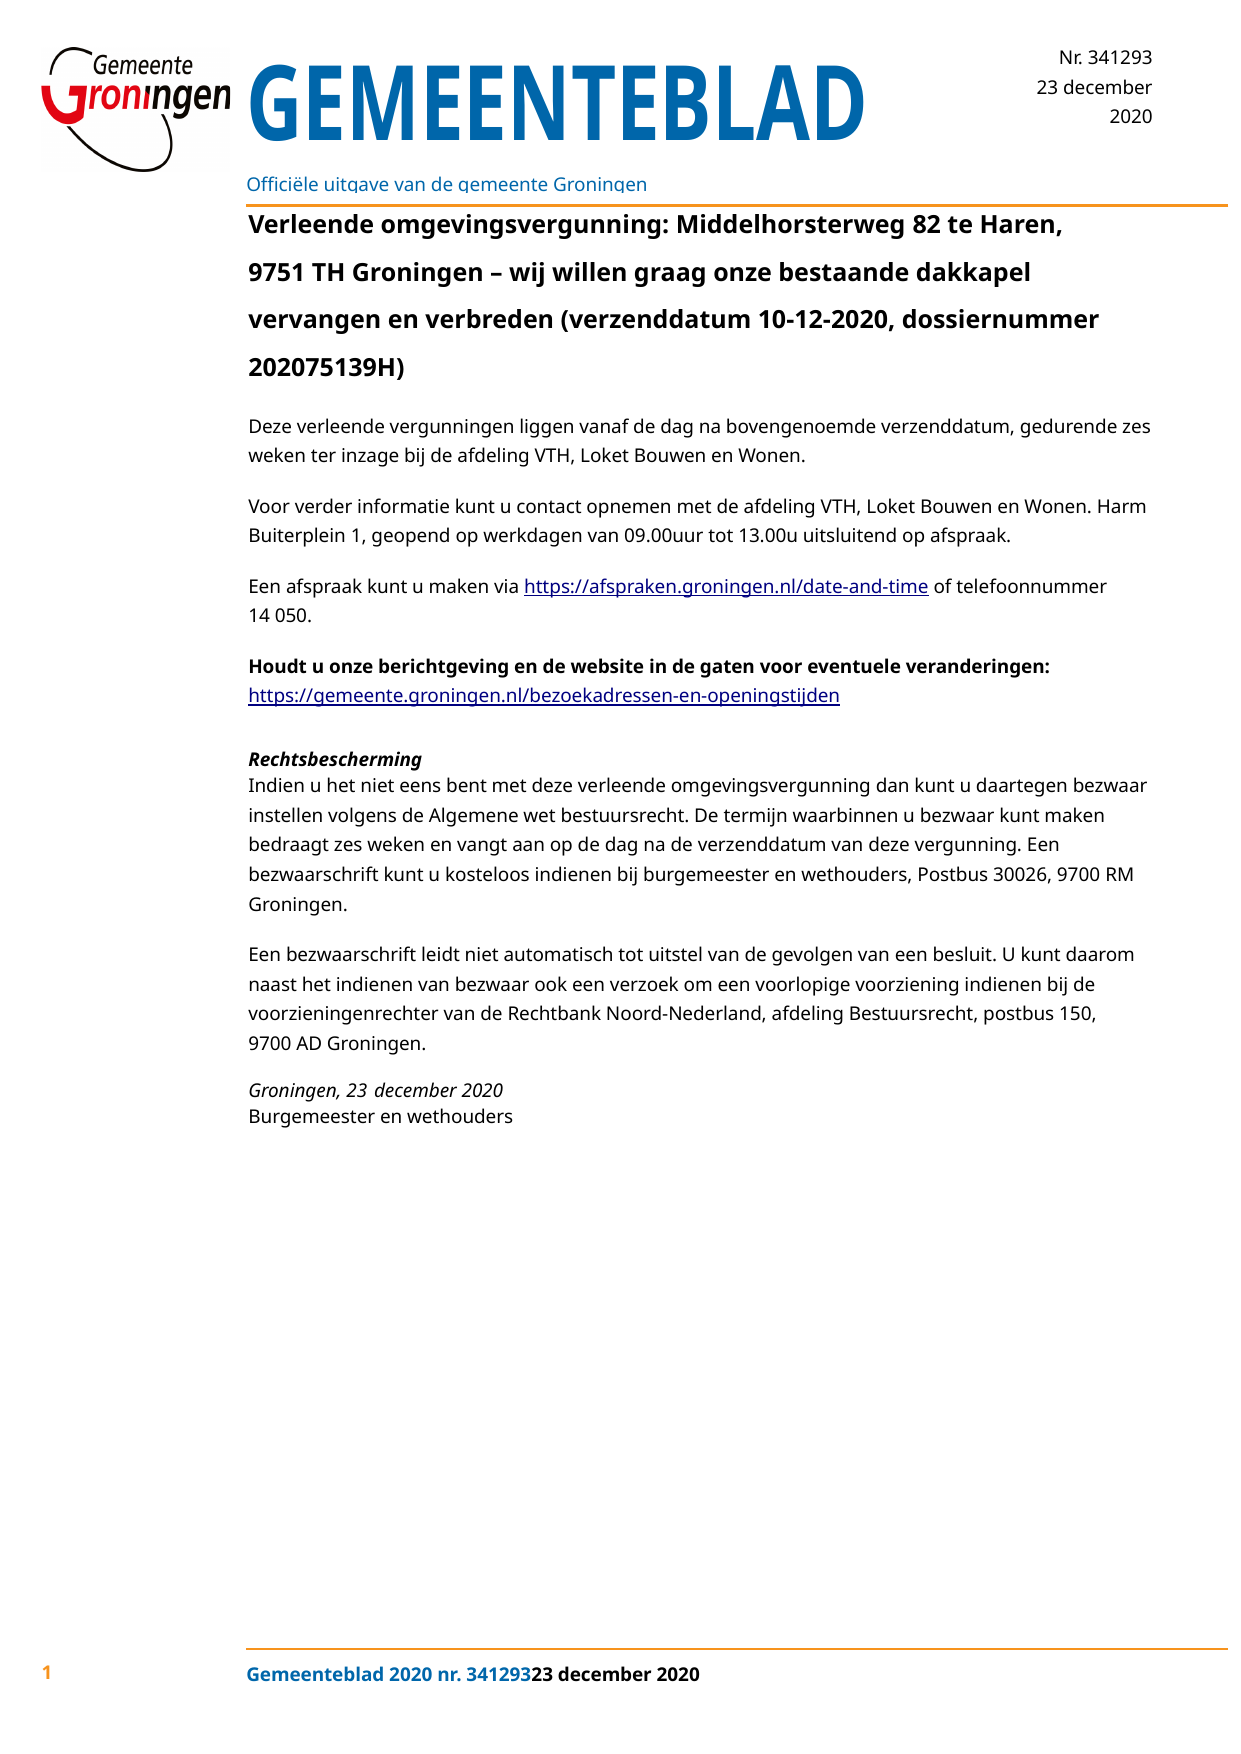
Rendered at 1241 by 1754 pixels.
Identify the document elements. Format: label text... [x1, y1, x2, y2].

text Deze verleende vergunningen liggen vanaf de dag na bovengenoemde verzenddatum, gedurende zes weken ter inzage bij de afdeling VTH, Loket Bouwen en Wonen. [248, 413, 1152, 468]
picture [41, 47, 231, 172]
text Rechtsbescherming [248, 747, 1152, 772]
text Een afspraak kunt u maken via https://afspraken.groningen.nl/date-and-time of telefoonnummer 14 050. [248, 573, 1152, 628]
text Een bezwaarschrift leidt niet automatisch tot uitstel van de gevolgen van een besluit. U kunt daarom naast het indienen van bezwaar ook een verzoek om een voorlopige voorziening indienen bij de voorzieningenrechter van de Rechtbank Noord-Nederland, afdeling Bestuursrecht, postbus 150, 9700 AD Groningen. [248, 941, 1152, 1056]
text Burgemeester en wethouders [248, 1103, 1152, 1129]
text Voor verder informatie kunt u contact opnemen met de afdeling VTH, Loket Bouwen en Wonen. Harm Buiterplein 1, geopend op werkdagen van 09.00uur tot 13.00u uitsluitend op afspraak. [248, 493, 1152, 548]
text Houdt u onze berichtgeving en de website in de gaten voor eventuele veranderingen: https://gemeente.groningen.nl/bezoekadressen-en-openingstijden [248, 653, 1152, 708]
text Groningen, 23 december 2020 [248, 1078, 1152, 1103]
text Verleende omgevingsvergunning: Middelhorsterweg 82 te Haren, 9751 TH Groningen – wij willen graag onze bestaande dakkapel vervangen en verbreden (verzenddatum 10-12-2020, dossiernummer 202075139H) [248, 207, 1152, 384]
text Indien u het niet eens bent met deze verleende omgevingsvergunning dan kunt u daartegen bezwaar instellen volgens de Algemene wet bestuursrecht. De termijn waarbinnen u bezwaar kunt maken bedraagt zes weken en vangt aan op de dag na de verzenddatum van deze vergunning. Een bezwaarschrift kunt u kosteloos indienen bij burgemeester en wethouders, Postbus 30026, 9700 RM Groningen. [248, 772, 1152, 916]
